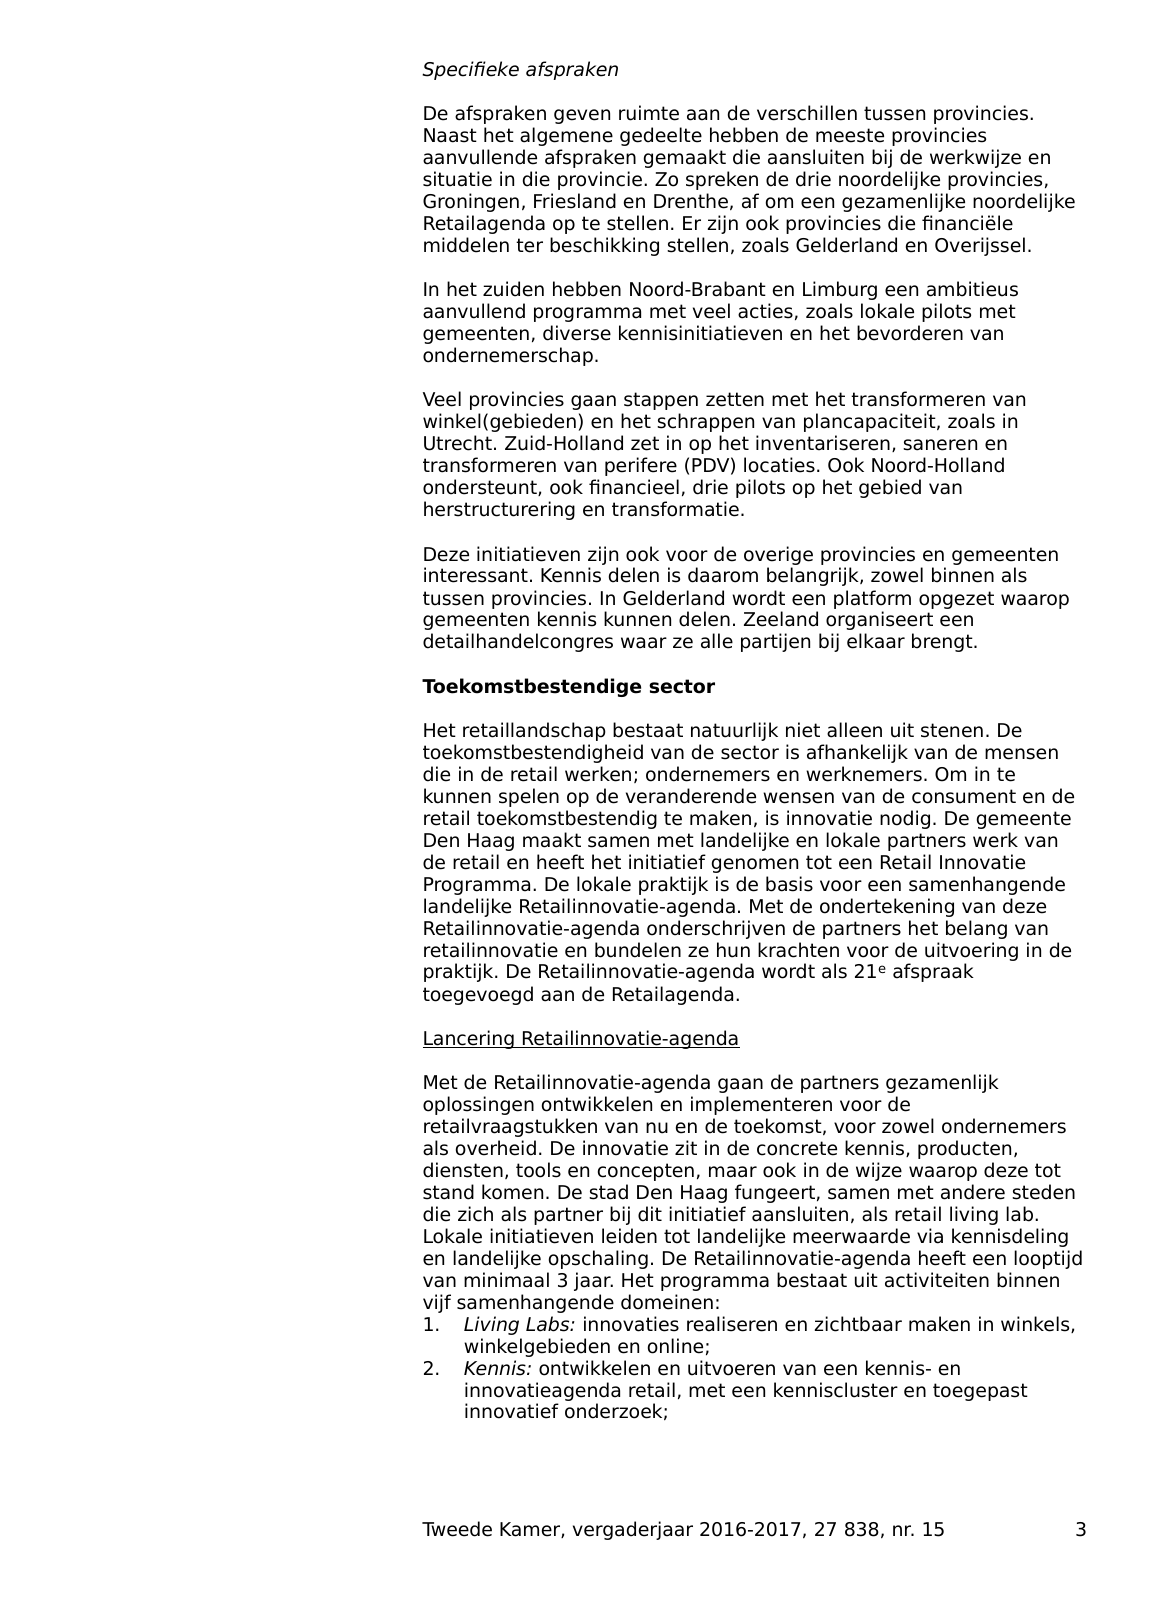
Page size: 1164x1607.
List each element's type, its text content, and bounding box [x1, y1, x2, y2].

text 1. Living Labs: innovaties realiseren en zichtbaar maken in winkels, winkelgebieden en online; [422, 1313, 1087, 1357]
text De afspraken geven ruimte aan de verschillen tussen provincies. Naast het algemene gedeelte hebben de meeste provincies aanvullende afspraken gemaakt die aansluiten bij de werkwijze en situatie in die provincie. Zo spreken de drie noordelijke provincies, Groningen, Friesland en Drenthe, af om een gezamenlijke noordelijke Retailagenda op te stellen. Er zijn ook provincies die financiële middelen ter beschikking stellen, zoals Gelderland en Overijssel. [422, 103, 1087, 257]
text 2. Kennis: ontwikkelen en uitvoeren van een kennis- en innovatieagenda retail, met een kenniscluster en toegepast innovatief onderzoek; [422, 1357, 1087, 1423]
text Het retaillandschap bestaat natuurlijk niet alleen uit stenen. De toekomstbestendigheid van de sector is afhankelijk van de mensen die in de retail werken; ondernemers en werknemers. Om in te kunnen spelen op de veranderende wensen van de consument en de retail toekomstbestendig te maken, is innovatie nodig. De gemeente Den Haag maakt samen met landelijke en lokale partners werk van de retail en heeft het initiatief genomen tot een Retail Innovatie Programma. De lokale praktijk is de basis voor een samenhangende landelijke Retailinnovatie-agenda. Met de ondertekening van deze Retailinnovatie-agenda onderschrijven de partners het belang van retailinnovatie en bundelen ze hun krachten voor de uitvoering in de praktijk. De Retailinnovatie-agenda wordt als 21e afspraak toegevoegd aan de Retailagenda. [422, 720, 1087, 1005]
text Deze initiatieven zijn ook voor de overige provincies en gemeenten interessant. Kennis delen is daarom belangrijk, zowel binnen als tussen provincies. In Gelderland wordt een platform opgezet waarop gemeenten kennis kunnen delen. Zeeland organiseert een detailhandelcongres waar ze alle partijen bij elkaar brengt. [422, 543, 1087, 653]
text Met de Retailinnovatie-agenda gaan de partners gezamenlijk oplossingen ontwikkelen en implementeren voor de retailvraagstukken van nu en de toekomst, voor zowel ondernemers als overheid. De innovatie zit in de concrete kennis, producten, diensten, tools en concepten, maar ook in de wijze waarop deze tot stand komen. De stad Den Haag fungeert, samen met andere steden die zich als partner bij dit initiatief aansluiten, als retail living lab. Lokale initiatieven leiden tot landelijke meerwaarde via kennisdeling en landelijke opschaling. De Retailinnovatie-agenda heeft een looptijd van minimaal 3 jaar. Het programma bestaat uit activiteiten binnen vijf samenhangende domeinen: [422, 1072, 1087, 1313]
text Veel provincies gaan stappen zetten met het transformeren van winkel(gebieden) en het schrappen van plancapaciteit, zoals in Utrecht. Zuid-Holland zet in op het inventariseren, saneren en transformeren van perifere (PDV) locaties. Ook Noord-Holland ondersteunt, ook financieel, drie pilots op het gebied van herstructurering en transformatie. [422, 389, 1087, 521]
subtitle Specifieke afspraken [422, 59, 1087, 81]
subtitle Toekomstbestendige sector [422, 676, 1087, 697]
text In het zuiden hebben Noord-Brabant en Limburg een ambitieus aanvullend programma met veel acties, zoals lokale pilots met gemeenten, diverse kennisinitiatieven en het bevorderen van ondernemerschap. [422, 279, 1087, 367]
subtitle Lancering Retailinnovatie-agenda [422, 1028, 1087, 1049]
